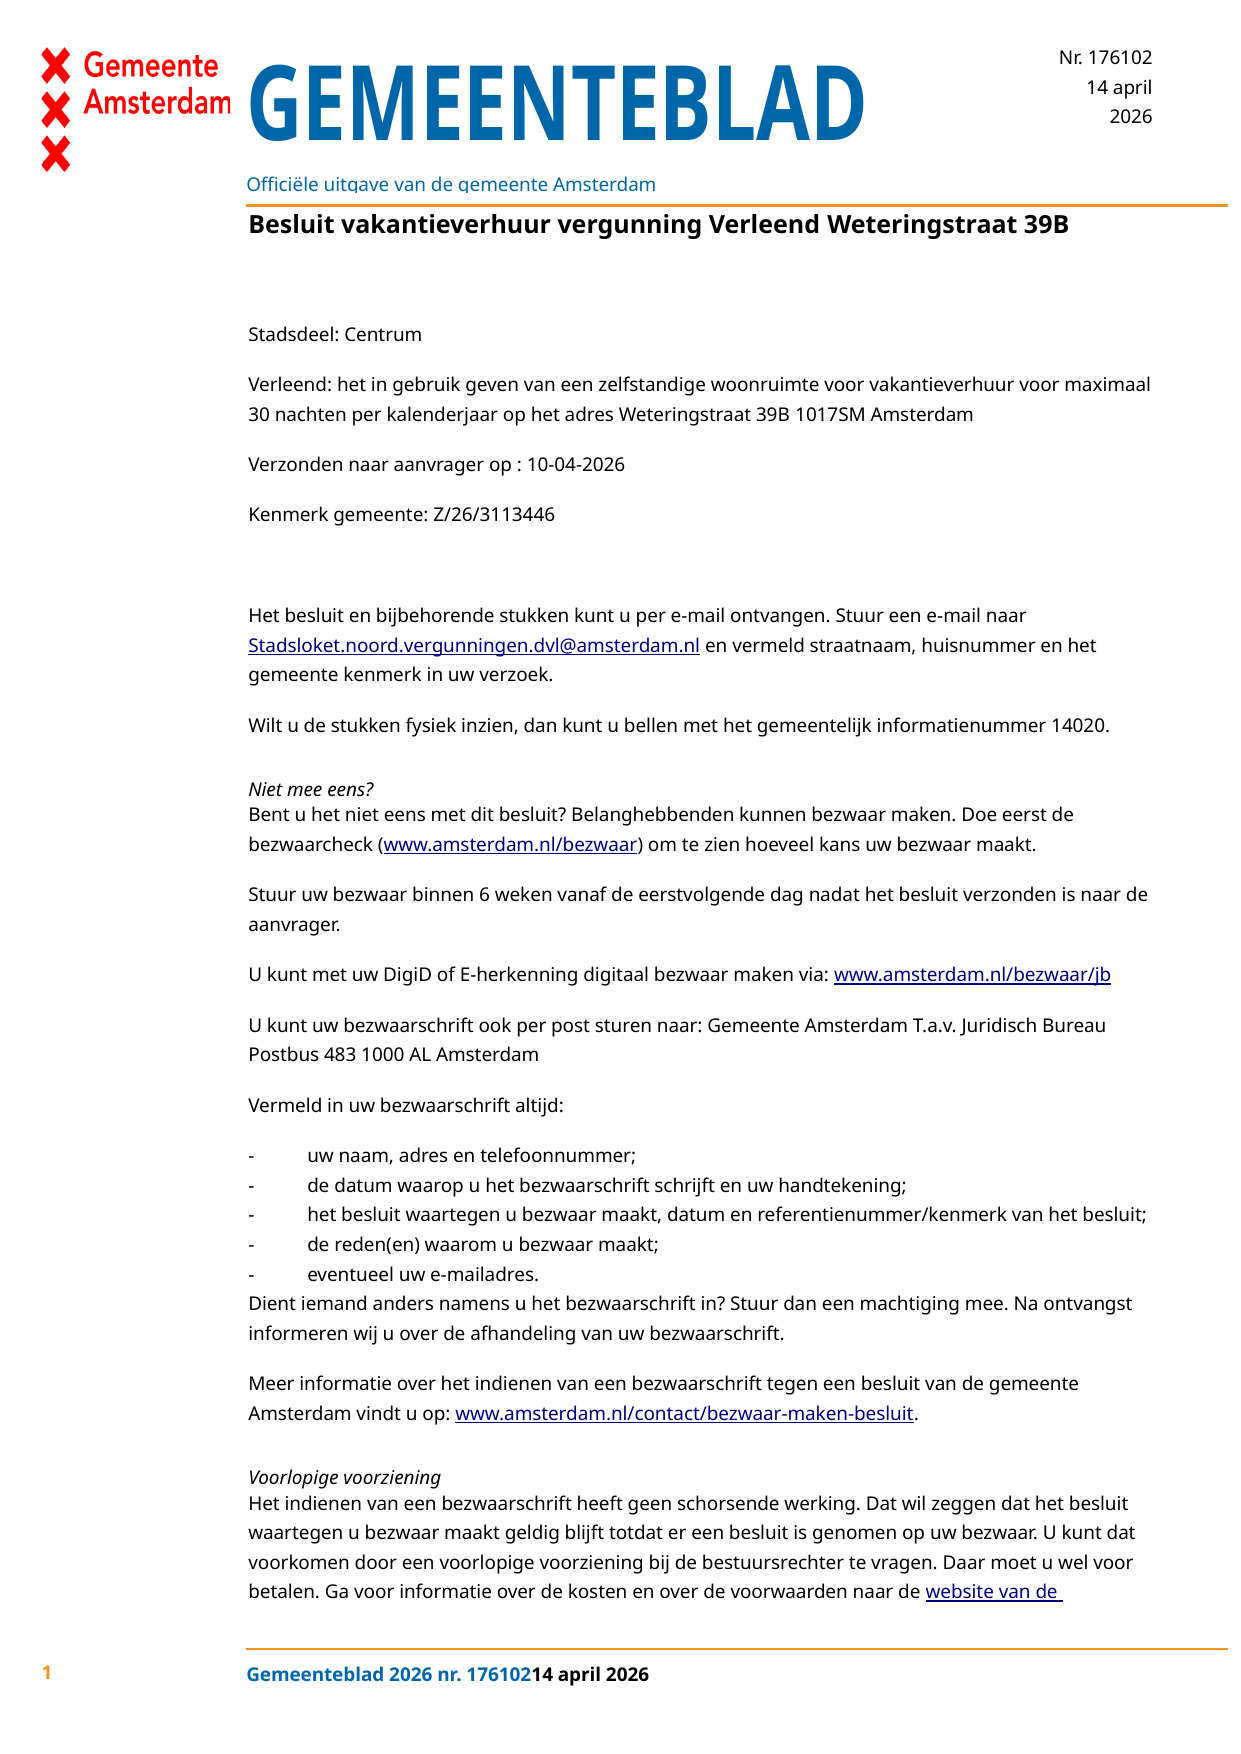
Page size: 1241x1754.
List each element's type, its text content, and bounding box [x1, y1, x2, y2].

text U kunt met uw DigiD of E-herkenning digitaal bezwaar maken via: www.amsterdam.nl/bezwaar/jb [248, 962, 1152, 987]
text Meer informatie over het indienen van een bezwaarschrift tegen een besluit van de gemeente Amsterdam vindt u op: www.amsterdam.nl/contact/bezwaar-maken-besluit. [248, 1370, 1152, 1426]
text Besluit vakantieverhuur vergunning Verleend Weteringstraat 39B [248, 207, 1152, 241]
text Stadsdeel: Centrum [248, 321, 1152, 346]
picture [41, 47, 231, 172]
text Het indienen van een bezwaarschrift heeft geen schorsende werking. Dat wil zeggen dat het besluit waartegen u bezwaar maakt geldig blijft totdat er een besluit is genomen op uw bezwaar. U kunt dat voorkomen door een voorlopige voorziening bij de bestuursrechter te vragen. Daar moet u wel voor betalen. Ga voor informatie over de kosten en over de voorwaarden naar de website van de [248, 1490, 1152, 1604]
text Het besluit en bijbehorende stukken kunt u per e-mail ontvangen. Stuur een e-mail naar Stadsloket.noord.vergunningen.dvl@amsterdam.nl en vermeld straatnaam, huisnummer en het gemeente kenmerk in uw verzoek. [248, 602, 1152, 687]
text Bent u het niet eens met dit besluit? Belanghebbenden kunnen bezwaar maken. Doe eerst de bezwaarcheck (www.amsterdam.nl/bezwaar) om te zien hoeveel kans uw bezwaar maakt. [248, 802, 1152, 857]
text Kenmerk gemeente: Z/26/3113446 [248, 502, 1152, 527]
list de datum waarop u het bezwaarschrift schrijft en uw handtekening; [248, 1172, 1152, 1198]
text Niet mee eens? [248, 776, 1152, 802]
text Stuur uw bezwaar binnen 6 weken vanaf de eerstvolgende dag nadat het besluit verzonden is naar de aanvrager. [248, 882, 1152, 937]
text U kunt uw bezwaarschrift ook per post sturen naar: Gemeente Amsterdam T.a.v. Juridisch Bureau Postbus 483 1000 AL Amsterdam [248, 1012, 1152, 1067]
text Dient iemand anders namens u het bezwaarschrift in? Stuur dan een machtiging mee. Na ontvangst informeren wij u over de afhandeling van uw bezwaarschrift. [248, 1290, 1152, 1346]
list de reden(en) waarom u bezwaar maakt; [248, 1231, 1152, 1257]
list eventueel uw e-mailadres. [248, 1261, 1152, 1287]
list uw naam, adres en telefoonnummer; [248, 1142, 1152, 1168]
text Voorlopige voorziening [248, 1464, 1152, 1490]
text Wilt u de stukken fysiek inzien, dan kunt u bellen met het gemeentelijk informatienummer 14020. [248, 712, 1152, 738]
text Vermeld in uw bezwaarschrift altijd: [248, 1092, 1152, 1118]
text Verleend: het in gebruik geven van een zelfstandige woonruimte voor vakantieverhuur voor maximaal 30 nachten per kalenderjaar op het adres Weteringstraat 39B 1017SM Amsterdam [248, 371, 1152, 426]
text Verzonden naar aanvrager op : 10-04-2026 [248, 451, 1152, 477]
list het besluit waartegen u bezwaar maakt, datum en referentienummer/kenmerk van het besluit; [248, 1202, 1152, 1227]
